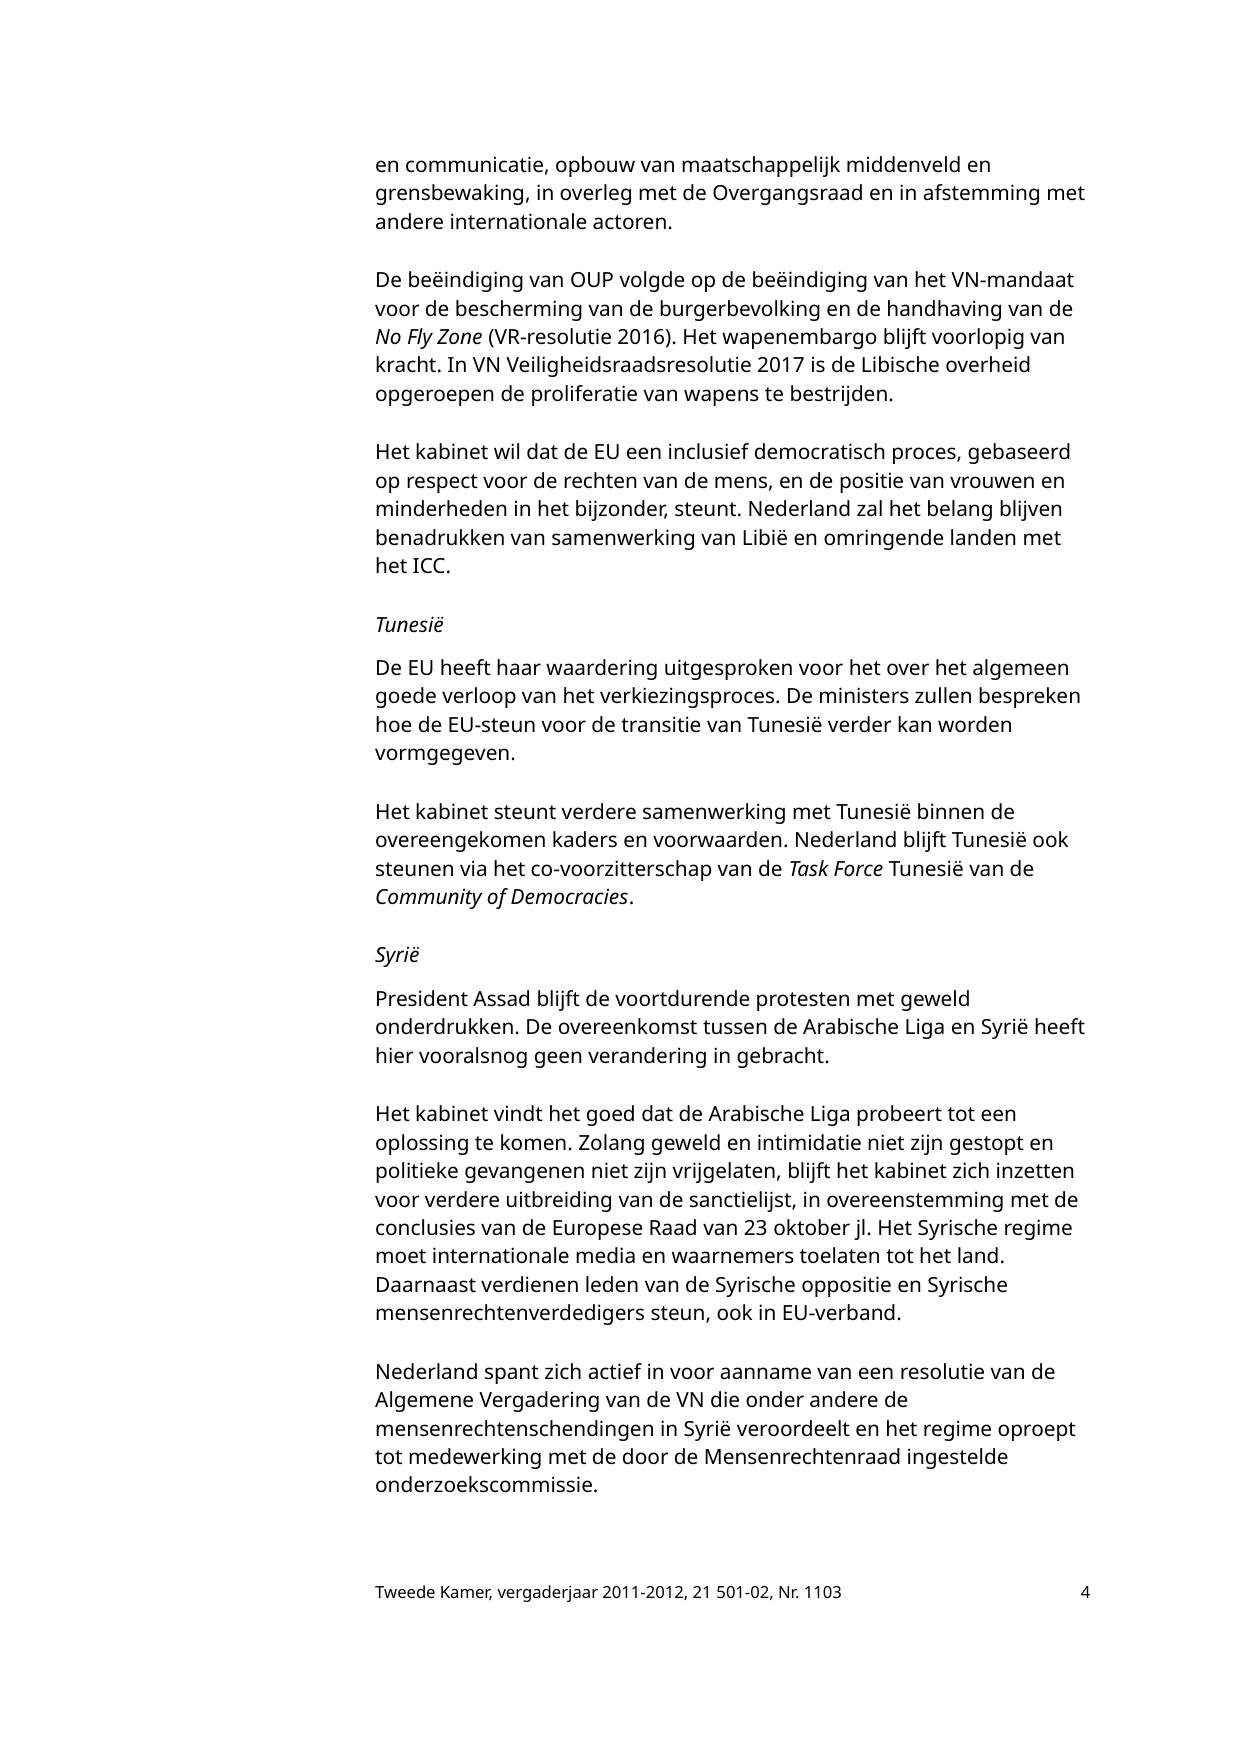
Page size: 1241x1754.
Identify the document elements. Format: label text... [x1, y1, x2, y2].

text Syrië [375, 941, 1090, 969]
text Het kabinet vindt het goed dat de Arabische Liga probeert tot een oplossing te komen. Zolang geweld en intimidatie niet zijn gestopt en politieke gevangenen niet zijn vrijgelaten, blijft het kabinet zich inzetten voor verdere uitbreiding van de sanctielijst, in overeenstemming met de conclusies van de Europese Raad van 23 oktober jl. Het Syrische regime moet internationale media en waarnemers toelaten tot het land. Daarnaast verdienen leden van de Syrische oppositie en Syrische mensenrechtenverdedigers steun, ook in EU-verband. [375, 1099, 1090, 1327]
text Het kabinet steunt verdere samenwerking met Tunesië binnen de overeengekomen kaders en voorwaarden. Nederland blijft Tunesië ook steunen via het co-voorzitterschap van de Task Force Tunesië van de Community of Democracies. [375, 797, 1090, 911]
text Het kabinet wil dat de EU een inclusief democratisch proces, gebaseerd op respect voor de rechten van de mens, en de positie van vrouwen en minderheden in het bijzonder, steunt. Nederland zal het belang blijven benadrukken van samenwerking van Libië en omringende landen met het ICC. [375, 437, 1090, 580]
text Tunesië [375, 610, 1090, 638]
text en communicatie, opbouw van maatschappelijk middenveld en grensbewaking, in overleg met de Overgangsraad en in afstemming met andere internationale actoren. [375, 150, 1090, 235]
text President Assad blijft de voortdurende protesten met geweld onderdrukken. De overeenkomst tussen de Arabische Liga en Syrië heeft hier vooralsnog geen verandering in gebracht. [375, 984, 1090, 1069]
text De EU heeft haar waardering uitgesproken voor het over het algemeen goede verloop van het verkiezingsproces. De ministers zullen bespreken hoe de EU-steun voor de transitie van Tunesië verder kan worden vormgegeven. [375, 653, 1090, 767]
text De beëindiging van OUP volgde op de beëindiging van het VN-mandaat voor de bescherming van de burgerbevolking en de handhaving van de No Fly Zone (VR-resolutie 2016). Het wapenembargo blijft voorlopig van kracht. In VN Veiligheidsraadsresolutie 2017 is de Libische overheid opgeroepen de proliferatie van wapens te bestrijden. [375, 265, 1090, 407]
text Nederland spant zich actief in voor aanname van een resolutie van de Algemene Vergadering van de VN die onder andere de mensenrechtenschendingen in Syrië veroordeelt en het regime oproept tot medewerking met de door de Mensenrechtenraad ingestelde onderzoekscommissie. [375, 1357, 1090, 1499]
